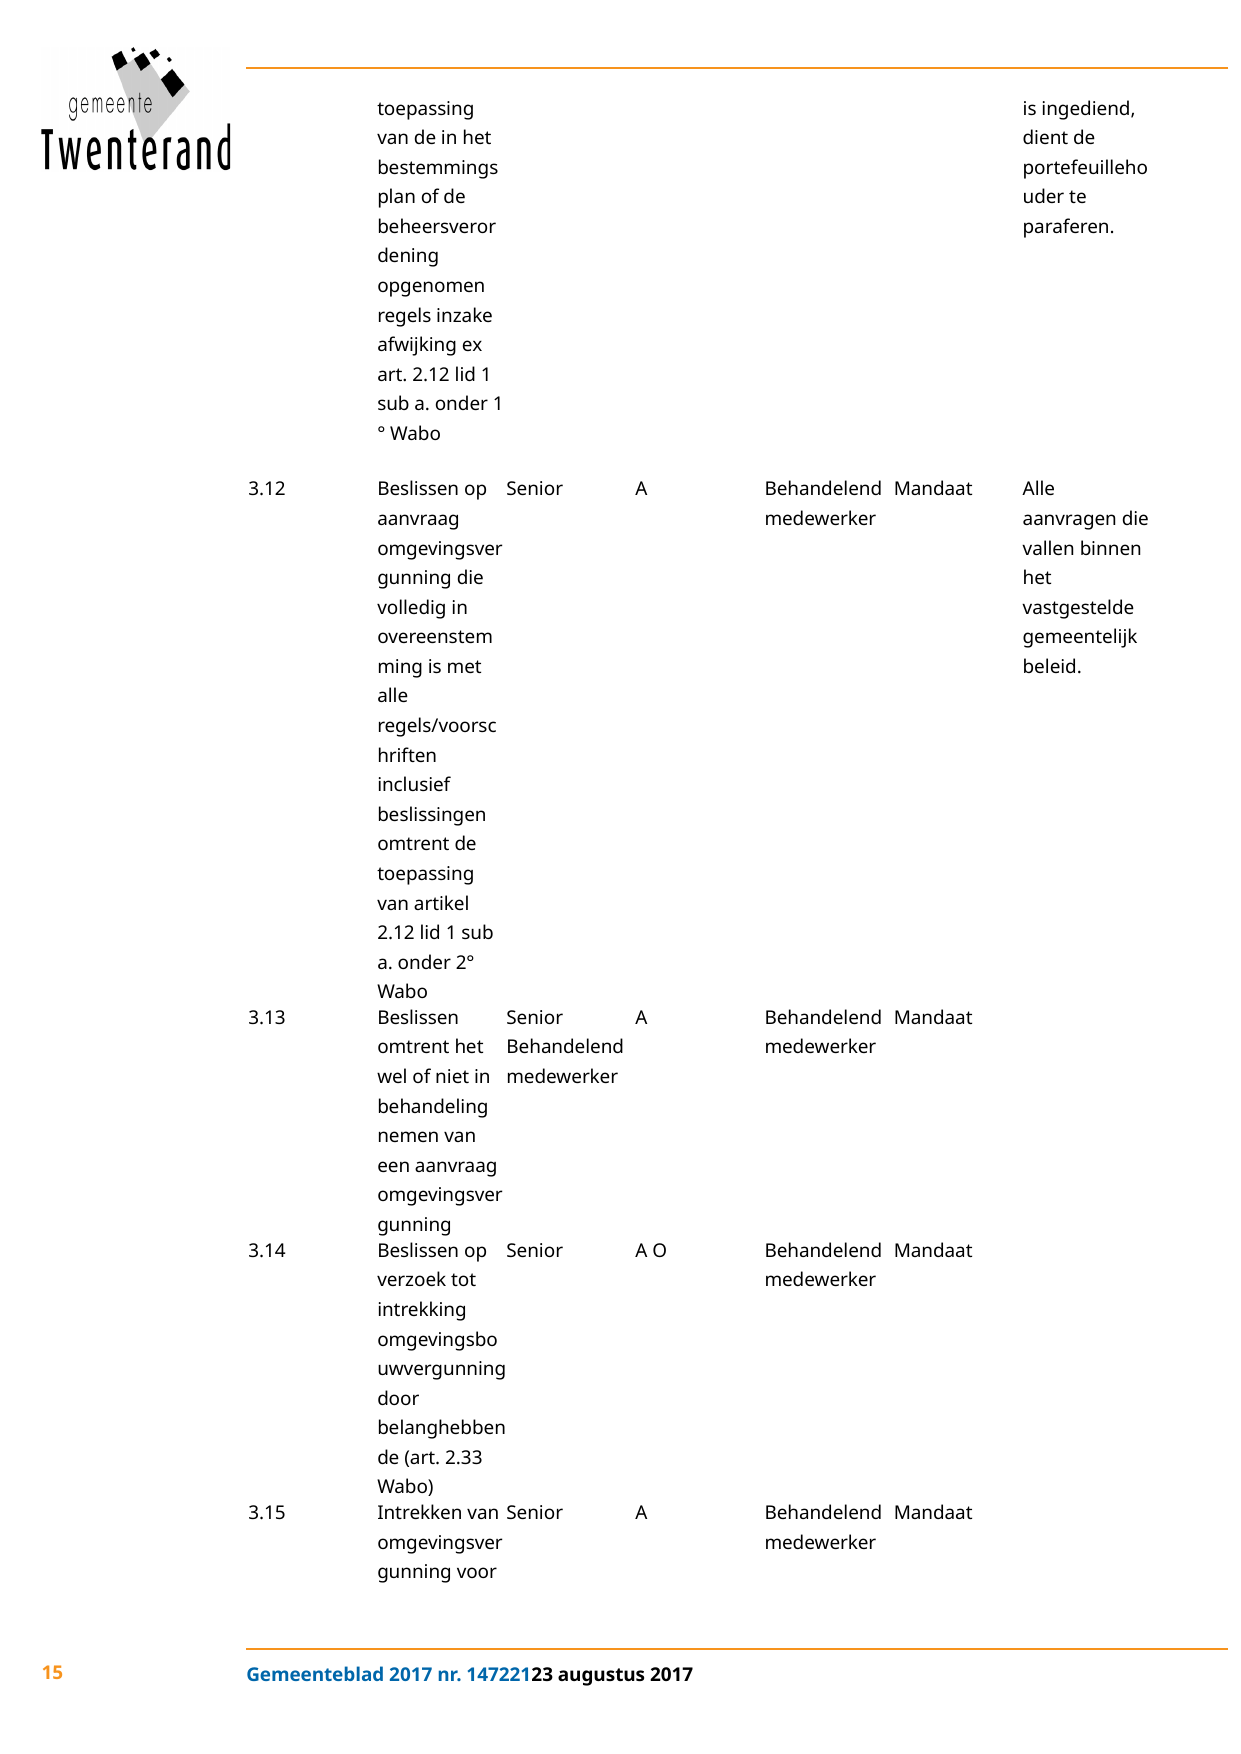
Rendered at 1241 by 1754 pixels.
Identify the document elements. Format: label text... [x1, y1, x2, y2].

table_cell A [635, 1499, 764, 1584]
table_cell [1023, 1004, 1152, 1237]
table_cell 3.15 [248, 1499, 377, 1584]
table_cell [506, 95, 635, 476]
table_cell Beslissen op verzoek tot intrekking omgevingsbouwvergunning door belanghebbende (art. 2.33 Wabo) [377, 1237, 506, 1499]
table_cell Beslissen omtrent het wel of niet in behandeling nemen van een aanvraag omgevingsvergunning [377, 1004, 506, 1237]
table_cell 3.14 [248, 1237, 377, 1499]
table_cell Mandaat [894, 1237, 1022, 1499]
table_cell is ingediend, dient de portefeuillehouder te paraferen. [1023, 95, 1152, 476]
table_cell Senior [506, 476, 635, 1004]
table_cell A [635, 476, 764, 1004]
table_cell Mandaat [894, 476, 1022, 1004]
table_cell Senior Behandelend medewerker [506, 1004, 635, 1237]
table_cell Senior [506, 1499, 635, 1584]
table_cell 3.13 [248, 1004, 377, 1237]
table_cell Mandaat [894, 1499, 1022, 1584]
table_cell [894, 95, 1022, 476]
table_cell [1023, 1499, 1152, 1584]
table_cell Mandaat [894, 1004, 1022, 1237]
table_cell Beslissen op aanvraag omgevingsvergunning die volledig in overeenstemming is met alle regels/voorschriften inclusief beslissingen omtrent de toepassing van artikel 2.12 lid 1 sub a. onder 2° Wabo [377, 476, 506, 1004]
table_cell toepassing van de in het bestemmingsplan of de beheersverordening opgenomen regels inzake afwijking ex art. 2.12 lid 1 sub a. onder 1 ° Wabo [377, 95, 506, 476]
table_cell Behandelend medewerker [764, 1237, 893, 1499]
table_cell Alle aanvragen die vallen binnen het vastgestelde gemeentelijk beleid. [1023, 476, 1152, 1004]
table_cell Behandelend medewerker [764, 1499, 893, 1584]
table_cell [1023, 1237, 1152, 1499]
table_cell Behandelend medewerker [764, 476, 893, 1004]
table_cell Behandelend medewerker [764, 1004, 893, 1237]
table_cell [764, 95, 893, 476]
table_cell [635, 95, 764, 476]
picture [41, 47, 231, 172]
table_cell Senior [506, 1237, 635, 1499]
table_cell A [635, 1004, 764, 1237]
table_cell Intrekken van omgevingsvergunning voor [377, 1499, 506, 1584]
table_cell 3.12 [248, 476, 377, 1004]
table_cell [248, 95, 377, 476]
table_cell A O [635, 1237, 764, 1499]
